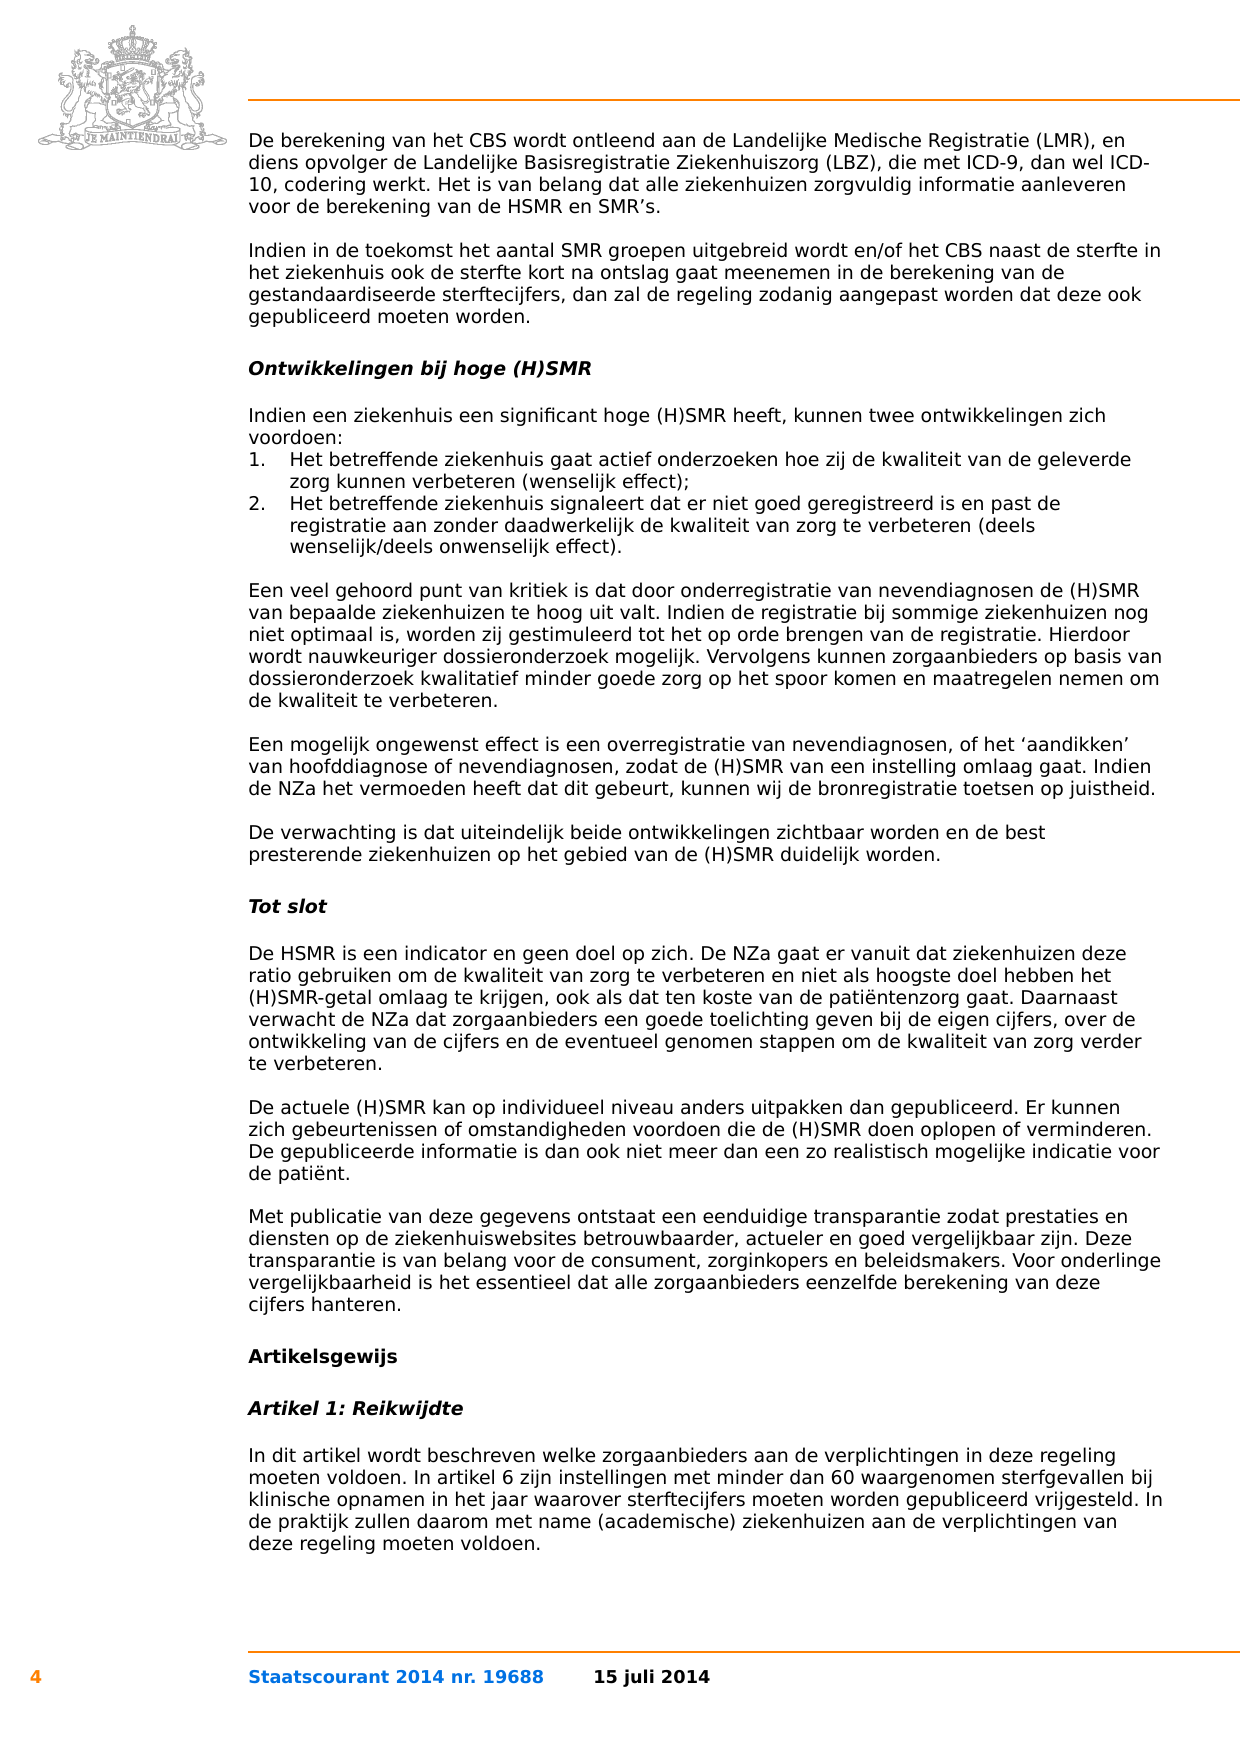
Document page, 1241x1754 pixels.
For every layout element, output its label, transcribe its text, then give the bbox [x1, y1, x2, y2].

text Indien een ziekenhuis een significant hoge (H)SMR heeft, kunnen twee ontwikkelingen zich voordoen: [248, 404, 1163, 448]
text De berekening van het CBS wordt ontleend aan de Landelijke Medische Registratie (LMR), en diens opvolger de Landelijke Basisregistratie Ziekenhuiszorg (LBZ), die met ICD-9, dan wel ICD-10, codering werkt. Het is van belang dat alle ziekenhuizen zorgvuldig informatie aanleveren voor de berekening van de HSMR en SMR’s. [248, 130, 1163, 218]
subtitle Tot slot [248, 896, 1163, 918]
subtitle Ontwikkelingen bij hoge (H)SMR [248, 358, 1163, 379]
subtitle Artikelsgewijs [248, 1346, 1163, 1368]
text Een veel gehoord punt van kritiek is dat door onderregistratie van nevendiagnosen de (H)SMR van bepaalde ziekenhuizen te hoog uit valt. Indien de registratie bij sommige ziekenhuizen nog niet optimaal is, worden zij gestimuleerd tot het op orde brengen van de registratie. Hierdoor wordt nauwkeuriger dossieronderzoek mogelijk. Vervolgens kunnen zorgaanbieders op basis van dossieronderzoek kwalitatief minder goede zorg op het spoor komen en maatregelen nemen om de kwaliteit te verbeteren. [248, 580, 1163, 712]
text Indien in de toekomst het aantal SMR groepen uitgebreid wordt en/of het CBS naast de sterfte in het ziekenhuis ook de sterfte kort na ontslag gaat meenemen in de berekening van de gestandaardiseerde sterftecijfers, dan zal de regeling zodanig aangepast worden dat deze ook gepubliceerd moeten worden. [248, 240, 1163, 328]
text In dit artikel wordt beschreven welke zorgaanbieders aan de verplichtingen in deze regeling moeten voldoen. In artikel 6 zijn instellingen met minder dan 60 waargenomen sterfgevallen bij klinische opnamen in het jaar waarover sterftecijfers moeten worden gepubliceerd vrijgesteld. In de praktijk zullen daarom met name (academische) ziekenhuizen aan de verplichtingen van deze regeling moeten voldoen. [248, 1445, 1163, 1555]
text De HSMR is een indicator en geen doel op zich. De NZa gaat er vanuit dat ziekenhuizen deze ratio gebruiken om de kwaliteit van zorg te verbeteren en niet als hoogste doel hebben het (H)SMR-getal omlaag te krijgen, ook als dat ten koste van de patiëntenzorg gaat. Daarnaast verwacht de NZa dat zorgaanbieders een goede toelichting geven bij de eigen cijfers, over de ontwikkeling van de cijfers en de eventueel genomen stappen om de kwaliteit van zorg verder te verbeteren. [248, 943, 1163, 1075]
text 2. Het betreffende ziekenhuis signaleert dat er niet goed geregistreerd is en past de registratie aan zonder daadwerkelijk de kwaliteit van zorg te verbeteren (deels wenselijk/deels onwenselijk effect). [248, 492, 1163, 558]
text Met publicatie van deze gegevens ontstaat een eenduidige transparantie zodat prestaties en diensten op de ziekenhuiswebsites betrouwbaarder, actueler en goed vergelijkbaar zijn. Deze transparantie is van belang voor de consument, zorginkopers en beleidsmakers. Voor onderlinge vergelijkbaarheid is het essentieel dat alle zorgaanbieders eenzelfde berekening van deze cijfers hanteren. [248, 1206, 1163, 1316]
text De verwachting is dat uiteindelijk beide ontwikkelingen zichtbaar worden en de best presterende ziekenhuizen op het gebied van de (H)SMR duidelijk worden. [248, 822, 1163, 866]
text 1. Het betreffende ziekenhuis gaat actief onderzoeken hoe zij de kwaliteit van de geleverde zorg kunnen verbeteren (wenselijk effect); [248, 448, 1163, 492]
picture [38, 25, 227, 150]
text De actuele (H)SMR kan op individueel niveau anders uitpakken dan gepubliceerd. Er kunnen zich gebeurtenissen of omstandigheden voordoen die de (H)SMR doen oplopen of verminderen. De gepubliceerde informatie is dan ook niet meer dan een zo realistisch mogelijke indicatie voor de patiënt. [248, 1097, 1163, 1184]
text Een mogelijk ongewenst effect is een overregistratie van nevendiagnosen, of het ‘aandikken’ van hoofddiagnose of nevendiagnosen, zodat de (H)SMR van een instelling omlaag gaat. Indien de NZa het vermoeden heeft dat dit gebeurt, kunnen wij de bronregistratie toetsen op juistheid. [248, 734, 1163, 800]
subtitle Artikel 1: Reikwijdte [248, 1398, 1163, 1420]
